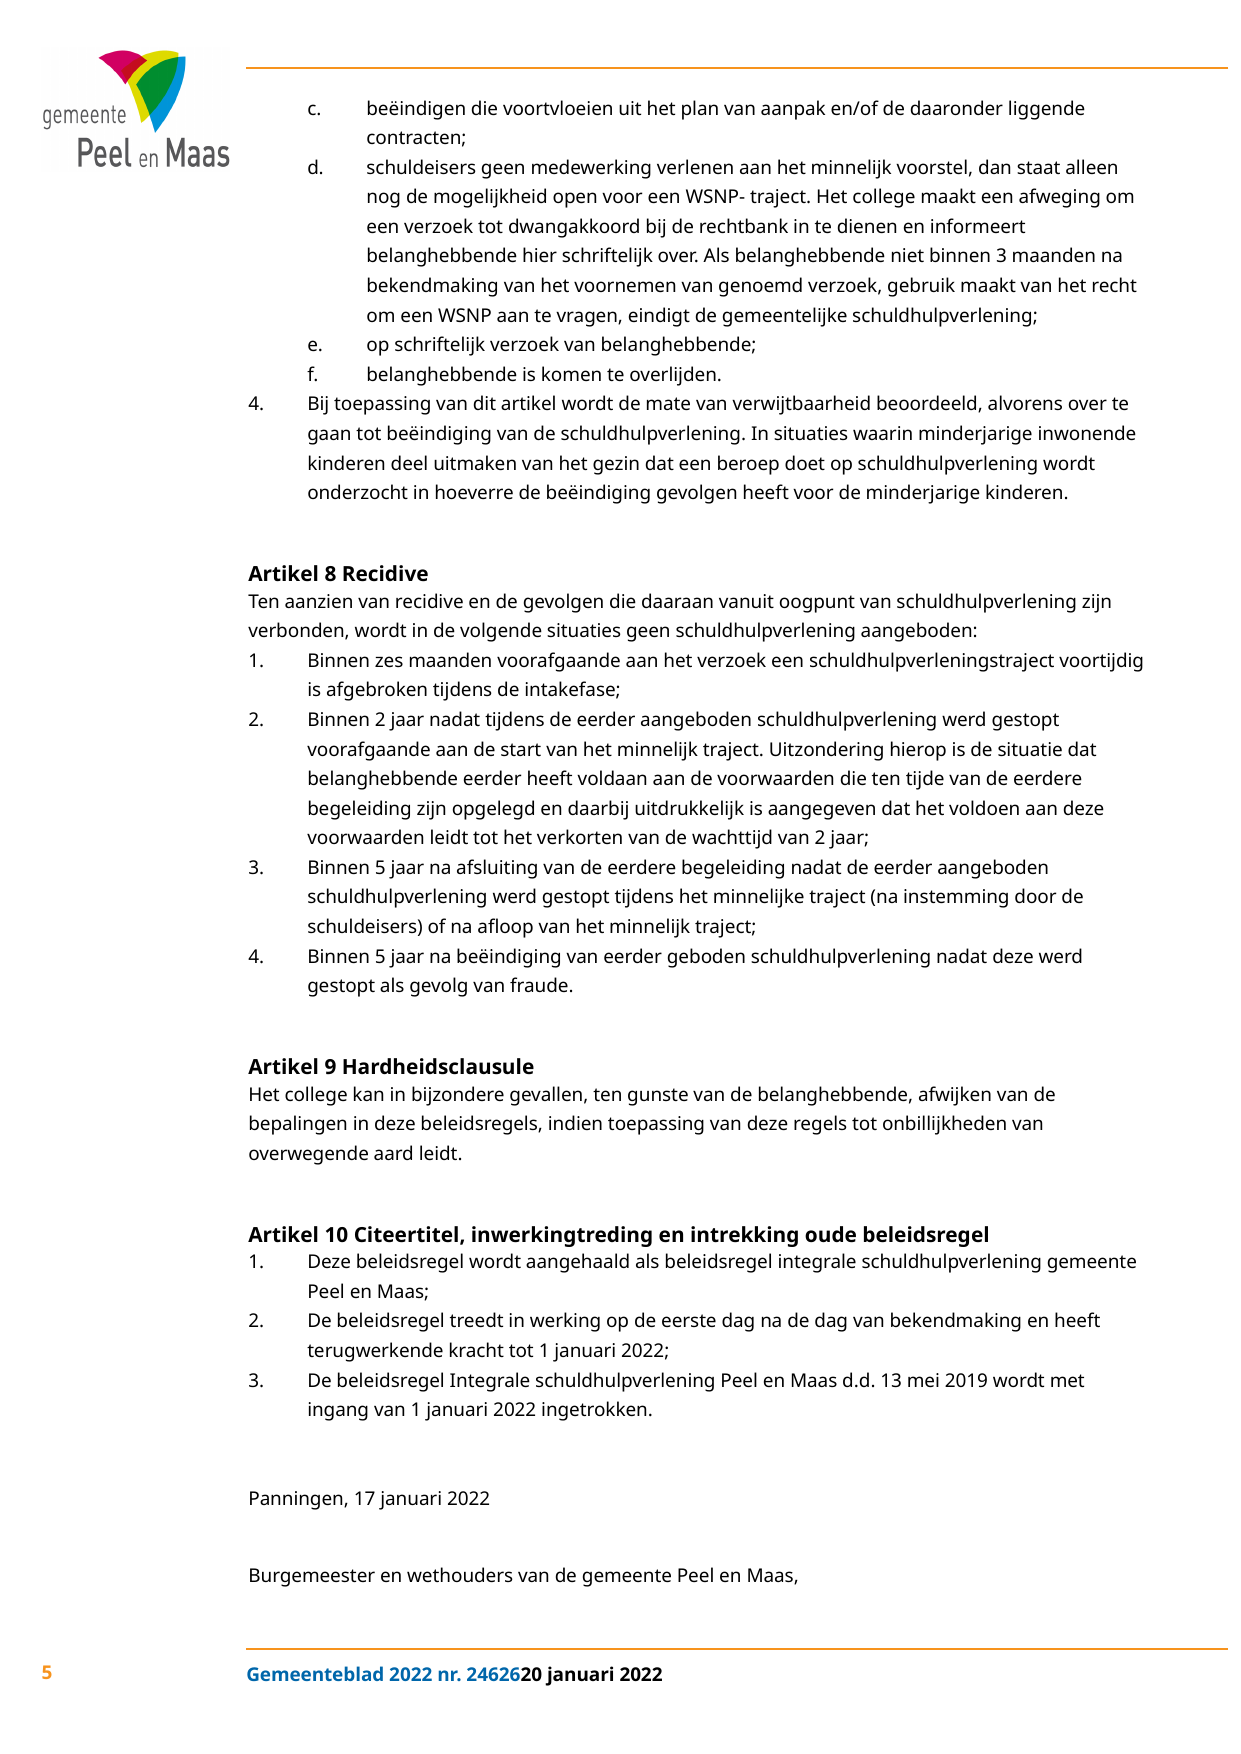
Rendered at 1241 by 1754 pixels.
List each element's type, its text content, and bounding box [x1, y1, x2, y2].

text bepalingen in deze beleidsregels, indien toepassing van deze regels tot onbillijkheden van [248, 1110, 1152, 1136]
list De beleidsregel Integrale schuldhulpverlening Peel en Maas d.d. 13 mei 2019 wordt met ingang van 1 januari 2022 ingetrokken. [248, 1367, 1152, 1422]
list Binnen 2 jaar nadat tijdens de eerder aangeboden schuldhulpverlening werd gestopt voorafgaande aan de start van het minnelijk traject. Uitzondering hierop is de situatie dat belanghebbende eerder heeft voldaan aan de voorwaarden die ten tijde van de eerdere begeleiding zijn opgelegd en daarbij uitdrukkelijk is aangegeven dat het voldoen aan deze voorwaarden leidt tot het verkorten van de wachttijd van 2 jaar; [248, 706, 1152, 850]
text Artikel 10 Citeertitel, inwerkingtreding en intrekking oude beleidsregel [248, 1220, 1152, 1248]
text Panningen, 17 januari 2022 [248, 1485, 1152, 1511]
text Artikel 9 Hardheidsclausule [248, 1052, 1152, 1081]
text Ten aanzien van recidive en de gevolgen die daaraan vanuit oogpunt van schuldhulpverlening zijn [248, 588, 1152, 613]
list De beleidsregel treedt in werking op de eerste dag na de dag van bekendmaking en heeft terugwerkende kracht tot 1 januari 2022; [248, 1308, 1152, 1363]
list belanghebbende is komen te overlijden. [307, 361, 1152, 387]
list Binnen 5 jaar na beëindiging van eerder geboden schuldhulpverlening nadat deze werd gestopt als gevolg van fraude. [248, 943, 1152, 998]
list Binnen zes maanden voorafgaande aan het verzoek een schuldhulpverleningstraject voortijdig is afgebroken tijdens de intakefase; [248, 647, 1152, 702]
list schuldeisers geen medewerking verlenen aan het minnelijk voorstel, dan staat alleen nog de mogelijkheid open voor een WSNP- traject. Het college maakt een afweging om een verzoek tot dwangakkoord bij de rechtbank in te dienen en informeert belanghebbende hier schriftelijk over. Als belanghebbende niet binnen 3 maanden na bekendmaking van het voornemen van genoemd verzoek, gebruik maakt van het recht om een WSNP aan te vragen, eindigt de gemeentelijke schuldhulpverlening; [307, 154, 1152, 328]
text overwegende aard leidt. [248, 1140, 1152, 1166]
picture [41, 47, 231, 172]
list Deze beleidsregel wordt aangehaald als beleidsregel integrale schuldhulpverlening gemeente Peel en Maas; [248, 1248, 1152, 1304]
text verbonden, wordt in de volgende situaties geen schuldhulpverlening aangeboden: [248, 617, 1152, 643]
list op schriftelijk verzoek van belanghebbende; [307, 331, 1152, 357]
text Het college kan in bijzondere gevallen, ten gunste van de belanghebbende, afwijken van de [248, 1081, 1152, 1107]
list Binnen 5 jaar na afsluiting van de eerdere begeleiding nadat de eerder aangeboden schuldhulpverlening werd gestopt tijdens het minnelijke traject (na instemming door de schuldeisers) of na afloop van het minnelijk traject; [248, 854, 1152, 939]
list Bij toepassing van dit artikel wordt de mate van verwijtbaarheid beoordeeld, alvorens over te gaan tot beëindiging van de schuldhulpverlening. In situaties waarin minderjarige inwonende kinderen deel uitmaken van het gezin dat een beroep doet op schuldhulpverlening wordt onderzocht in hoeverre de beëindiging gevolgen heeft voor de minderjarige kinderen. [248, 391, 1152, 505]
list beëindigen die voortvloeien uit het plan van aanpak en/of de daaronder liggende contracten; [307, 95, 1152, 150]
text Burgemeester en wethouders van de gemeente Peel en Maas, [248, 1562, 1152, 1588]
text Artikel 8 Recidive [248, 559, 1152, 588]
